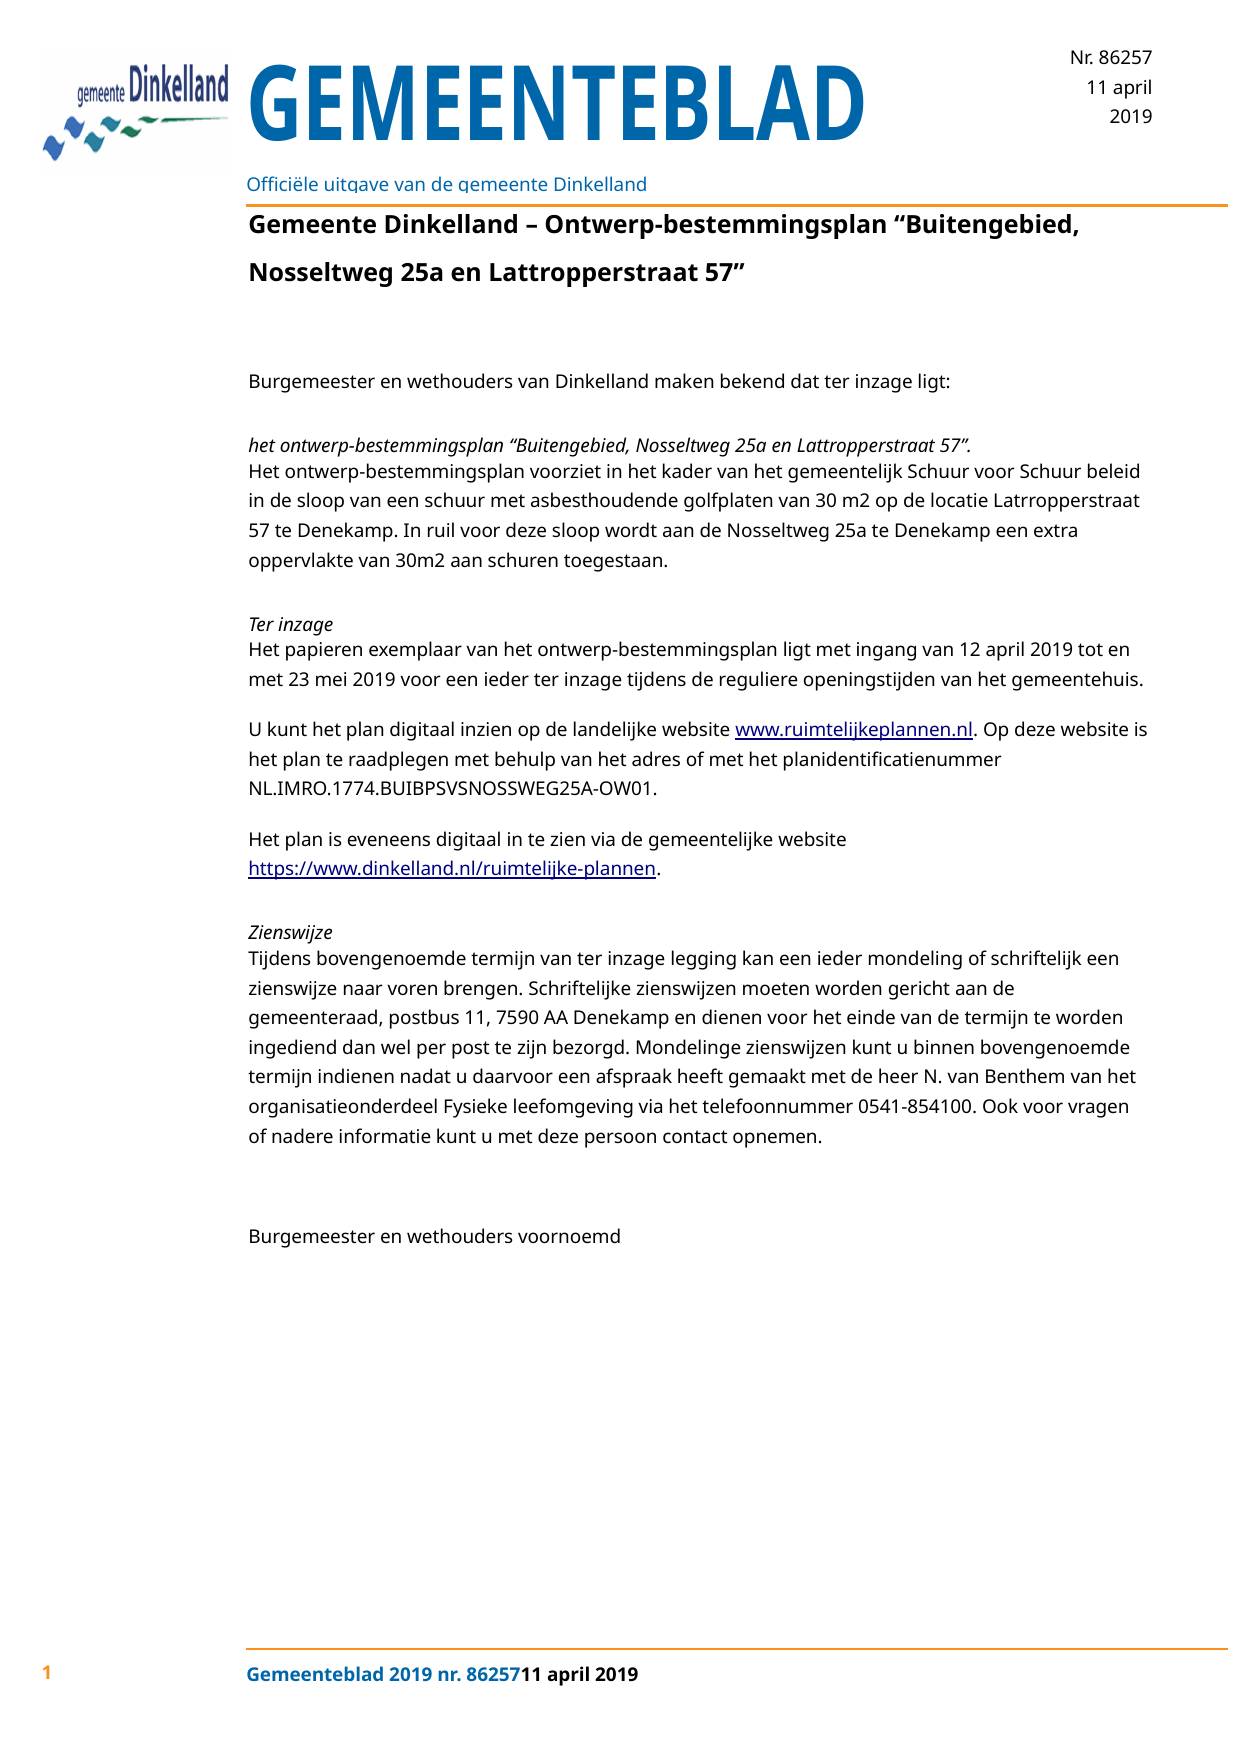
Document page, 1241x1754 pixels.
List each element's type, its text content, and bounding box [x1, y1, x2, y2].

text Het papieren exemplaar van het ontwerp-bestemmingsplan ligt met ingang van 12 april 2019 tot en met 23 mei 2019 voor een ieder ter inzage tijdens de reguliere openingstijden van het gemeentehuis. [248, 636, 1152, 692]
text het ontwerp-bestemmingsplan “Buitengebied, Nosseltweg 25a en Lattropperstraat 57”. [248, 432, 1152, 458]
text Burgemeester en wethouders van Dinkelland maken bekend dat ter inzage ligt: [248, 368, 1152, 394]
text Tijdens bovengenoemde termijn van ter inzage legging kan een ieder mondeling of schriftelijk een zienswijze naar voren brengen. Schriftelijke zienswijzen moeten worden gericht aan de gemeenteraad, postbus 11, 7590 AA Denekamp en dienen voor het einde van de termijn te worden ingediend dan wel per post te zijn bezorgd. Mondelinge zienswijzen kunt u binnen bovengenoemde termijn indienen nadat u daarvoor een afspraak heeft gemaakt met de heer N. van Benthem van het organisatieonderdeel Fysieke leefomgeving via het telefoonnummer 0541-854100. Ook voor vragen of nadere informatie kunt u met deze persoon contact opnemen. [248, 945, 1152, 1148]
text Het ontwerp-bestemmingsplan voorziet in het kader van het gemeentelijk Schuur voor Schuur beleid in de sloop van een schuur met asbesthoudende golfplaten van 30 m2 op de locatie Latrropperstraat 57 te Denekamp. In ruil voor deze sloop wordt aan de Nosseltweg 25a te Denekamp een extra oppervlakte van 30m2 aan schuren toegestaan. [248, 458, 1152, 572]
text U kunt het plan digitaal inzien op de landelijke website www.ruimtelijkeplannen.nl. Op deze website is het plan te raadplegen met behulp van het adres of met het planidentificatienummer NL.IMRO.1774.BUIBPSVSNOSSWEG25A-OW01. [248, 716, 1152, 801]
picture [41, 47, 231, 172]
text Zienswijze [248, 919, 1152, 945]
text Burgemeester en wethouders voornoemd [248, 1224, 1152, 1249]
text Ter inzage [248, 611, 1152, 636]
text Gemeente Dinkelland – Ontwerp-bestemmingsplan “Buitengebied, Nosseltweg 25a en Lattropperstraat 57” [248, 207, 1152, 288]
text Het plan is eveneens digitaal in te zien via de gemeentelijke website https://www.dinkelland.nl/ruimtelijke-plannen. [248, 826, 1152, 881]
